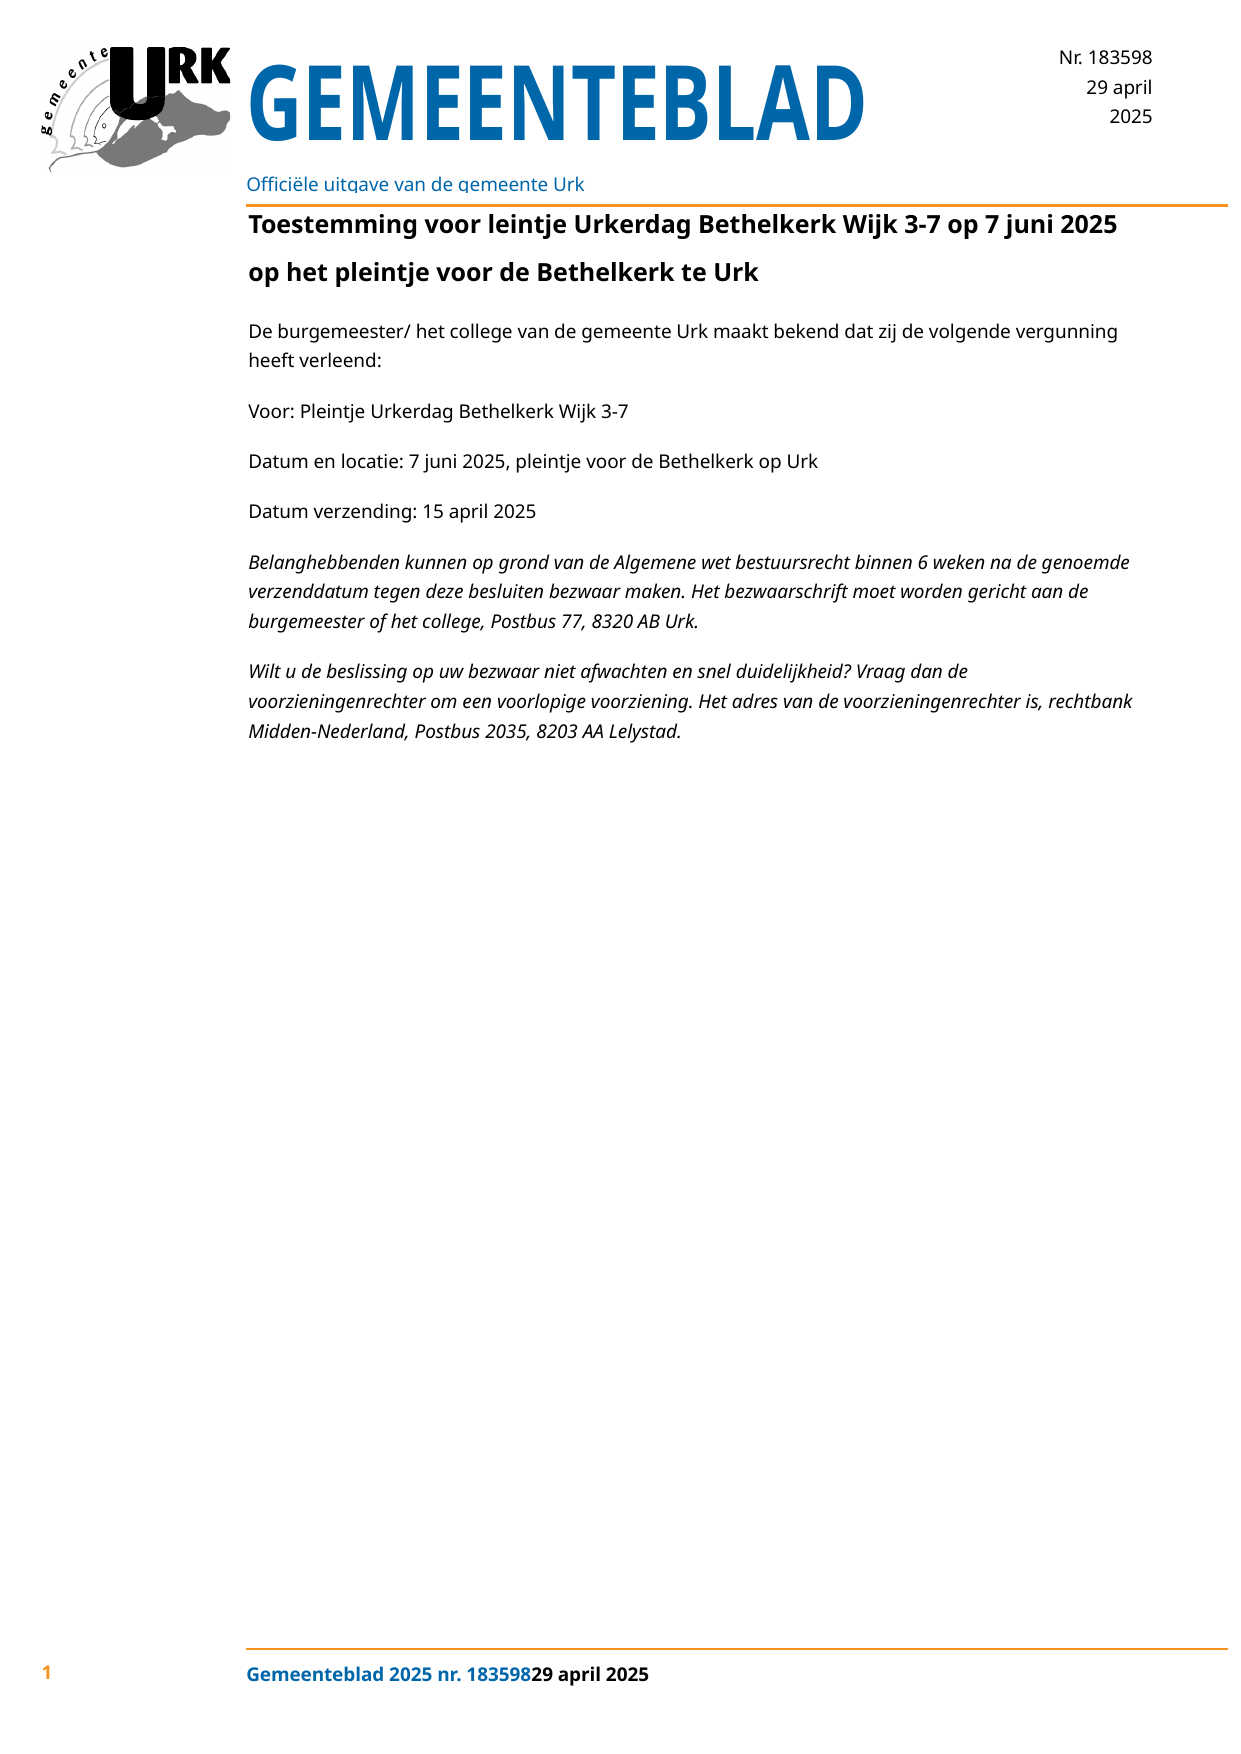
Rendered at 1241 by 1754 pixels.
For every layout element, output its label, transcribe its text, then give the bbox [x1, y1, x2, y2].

text Voor: Pleintje Urkerdag Bethelkerk Wijk 3-7 [248, 398, 1152, 424]
text De burgemeester/ het college van de gemeente Urk maakt bekend dat zij de volgende vergunning heeft verleend: [248, 318, 1152, 373]
text Wilt u de beslissing op uw bezwaar niet afwachten en snel duidelijkheid? Vraag dan de voorzieningenrechter om een voorlopige voorziening. Het adres van de voorzieningenrechter is, rechtbank Midden-Nederland, Postbus 2035, 8203 AA Lelystad. [248, 659, 1152, 744]
text Datum verzending: 15 april 2025 [248, 499, 1152, 524]
text Toestemming voor leintje Urkerdag Bethelkerk Wijk 3-7 op 7 juni 2025 op het pleintje voor de Bethelkerk te Urk [248, 207, 1152, 288]
picture [41, 47, 231, 172]
text Datum en locatie: 7 juni 2025, pleintje voor de Bethelkerk op Urk [248, 448, 1152, 474]
text Belanghebbenden kunnen op grond van de Algemene wet bestuursrecht binnen 6 weken na de genoemde verzenddatum tegen deze besluiten bezwaar maken. Het bezwaarschrift moet worden gericht aan de burgemeester of het college, Postbus 77, 8320 AB Urk. [248, 549, 1152, 634]
